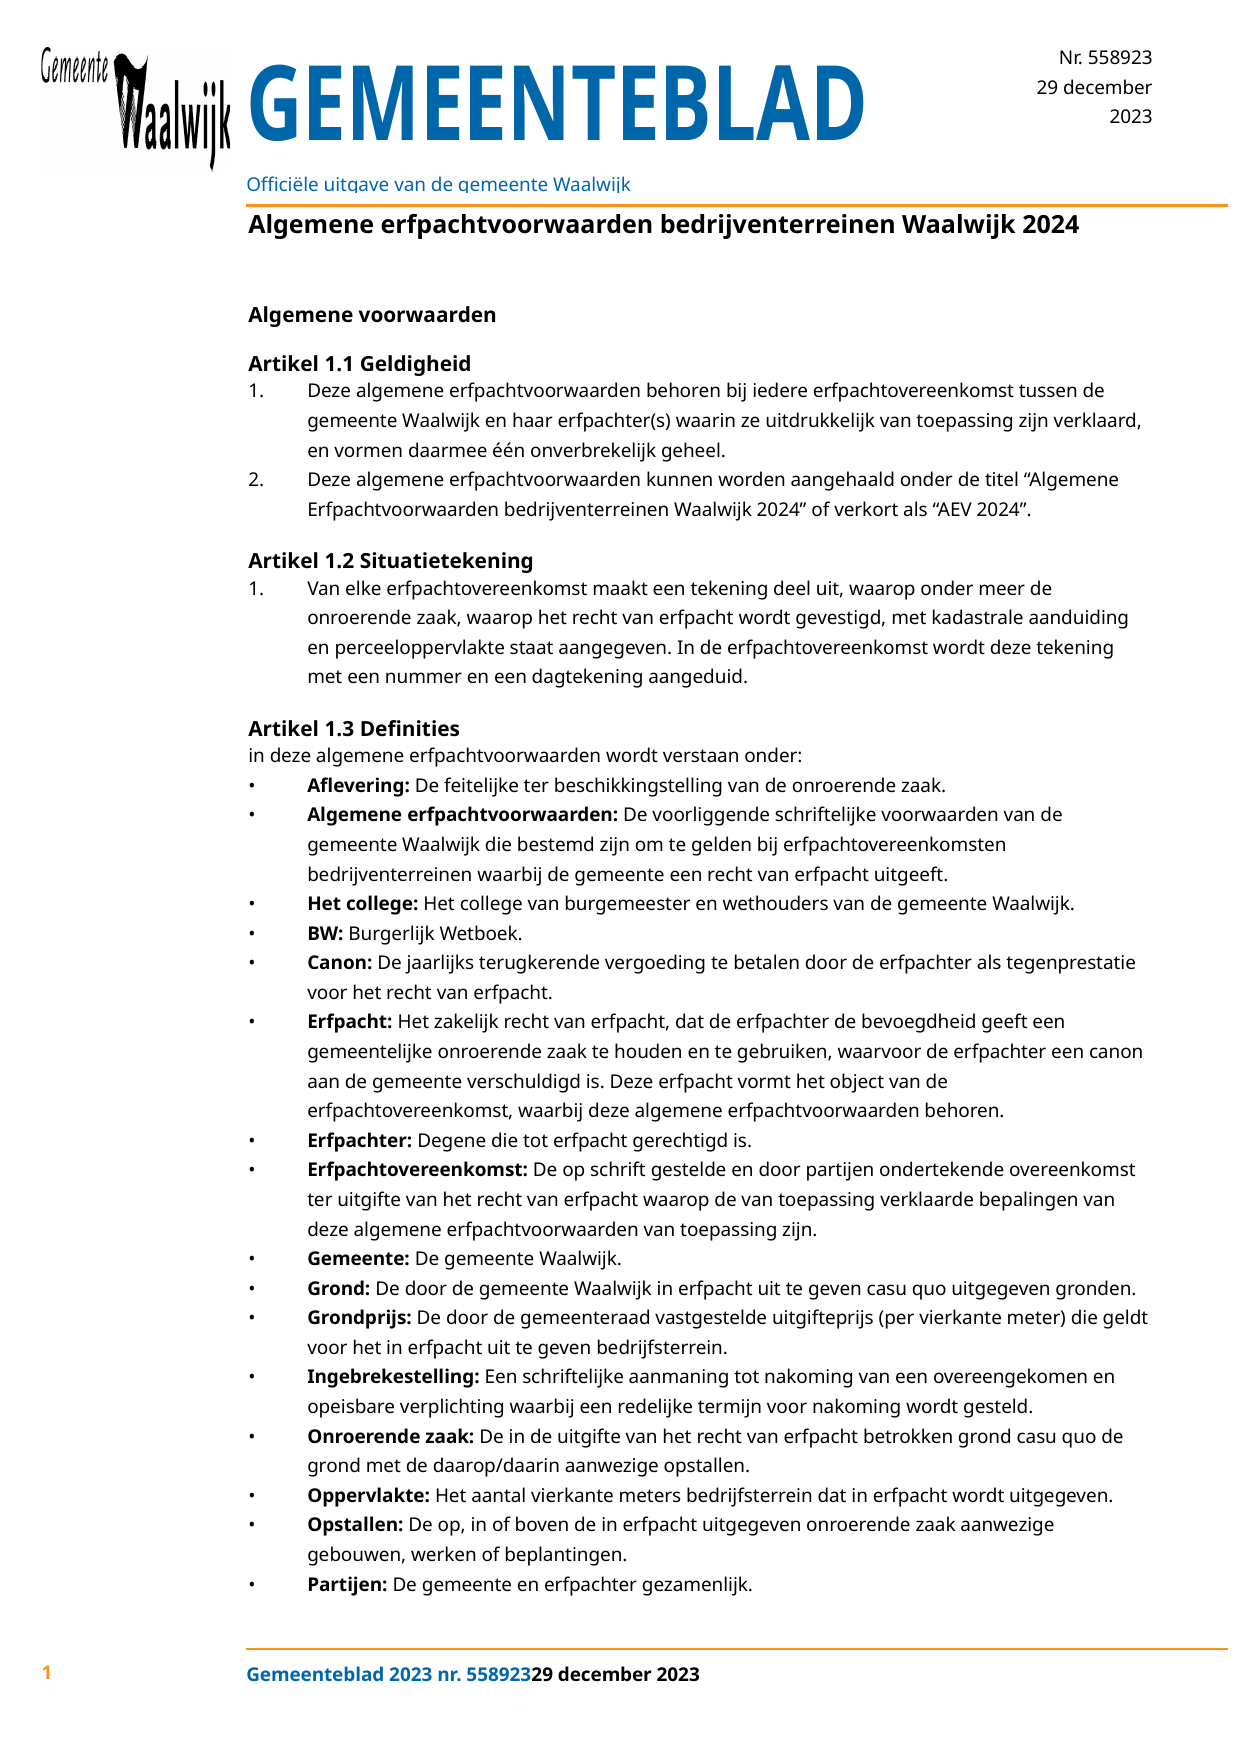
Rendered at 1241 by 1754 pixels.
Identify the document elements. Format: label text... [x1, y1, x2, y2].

text Algemene erfpachtvoorwaarden bedrijventerreinen Waalwijk 2024 [248, 207, 1152, 241]
list Deze algemene erfpachtvoorwaarden behoren bij iedere erfpachtovereenkomst tussen de gemeente Waalwijk en haar erfpachter(s) waarin ze uitdrukkelijk van toepassing zijn verklaard, en vormen daarmee één onverbrekelijk geheel. [248, 378, 1152, 462]
list Van elke erfpachtovereenkomst maakt een tekening deel uit, waarop onder meer de onroerende zaak, waarop het recht van erfpacht wordt gevestigd, met kadastrale aanduiding en perceeloppervlakte staat aangegeven. In de erfpachtovereenkomst wordt deze tekening met een nummer en een dagtekening aangeduid. [248, 575, 1152, 689]
list Onroerende zaak: De in de uitgifte van het recht van erfpacht betrokken grond casu quo de grond met de daarop/daarin aanwezige opstallen. [248, 1423, 1152, 1478]
list Erfpachter: Degene die tot erfpacht gerechtigd is. [248, 1127, 1152, 1153]
list Het college: Het college van burgemeester en wethouders van de gemeente Waalwijk. [248, 890, 1152, 916]
list Erfpacht: Het zakelijk recht van erfpacht, dat de erfpachter de bevoegdheid geeft een gemeentelijke onroerende zaak te houden en te gebruiken, waarvoor de erfpachter een canon aan de gemeente verschuldigd is. Deze erfpacht vormt het object van de erfpachtovereenkomst, waarbij deze algemene erfpachtvoorwaarden behoren. [248, 1009, 1152, 1123]
list Canon: De jaarlijks terugkerende vergoeding te betalen door de erfpachter als tegenprestatie voor het recht van erfpacht. [248, 949, 1152, 1005]
list Erfpachtovereenkomst: De op schrift gestelde en door partijen ondertekende overeenkomst ter uitgifte van het recht van erfpacht waarop de van toepassing verklaarde bepalingen van deze algemene erfpachtvoorwaarden van toepassing zijn. [248, 1157, 1152, 1241]
list Gemeente: De gemeente Waalwijk. [248, 1245, 1152, 1271]
list Ingebrekestelling: Een schriftelijke aanmaning tot nakoming van een overeengekomen en opeisbare verplichting waarbij een redelijke termijn voor nakoming wordt gesteld. [248, 1364, 1152, 1419]
list Algemene erfpachtvoorwaarden: De voorliggende schriftelijke voorwaarden van de gemeente Waalwijk die bestemd zijn om te gelden bij erfpachtovereenkomsten bedrijventerreinen waarbij de gemeente een recht van erfpacht uitgeeft. [248, 802, 1152, 886]
list Deze algemene erfpachtvoorwaarden kunnen worden aangehaald onder de titel “Algemene Erfpachtvoorwaarden bedrijventerreinen Waalwijk 2024” of verkort als “AEV 2024”. [248, 466, 1152, 522]
text Artikel 1.1 Geldigheid [248, 349, 1152, 378]
list Opstallen: De op, in of boven de in erfpacht uitgegeven onroerende zaak aanwezige gebouwen, werken of beplantingen. [248, 1512, 1152, 1567]
list Oppervlakte: Het aantal vierkante meters bedrijfsterrein dat in erfpacht wordt uitgegeven. [248, 1482, 1152, 1508]
list BW: Burgerlijk Wetboek. [248, 920, 1152, 946]
list Aflevering: De feitelijke ter beschikkingstelling van de onroerende zaak. [248, 772, 1152, 798]
text Artikel 1.3 Definities [248, 714, 1152, 742]
text Artikel 1.2 Situatietekening [248, 546, 1152, 575]
text in deze algemene erfpachtvoorwaarden wordt verstaan onder: [248, 742, 1152, 768]
picture [41, 47, 231, 172]
list Grondprijs: De door de gemeenteraad vastgestelde uitgifteprijs (per vierkante meter) die geldt voor het in erfpacht uit te geven bedrijfsterrein. [248, 1304, 1152, 1360]
list Partijen: De gemeente en erfpachter gezamenlijk. [248, 1571, 1152, 1596]
list Grond: De door de gemeente Waalwijk in erfpacht uit te geven casu quo uitgegeven gronden. [248, 1275, 1152, 1301]
text Algemene voorwaarden [248, 300, 1152, 328]
